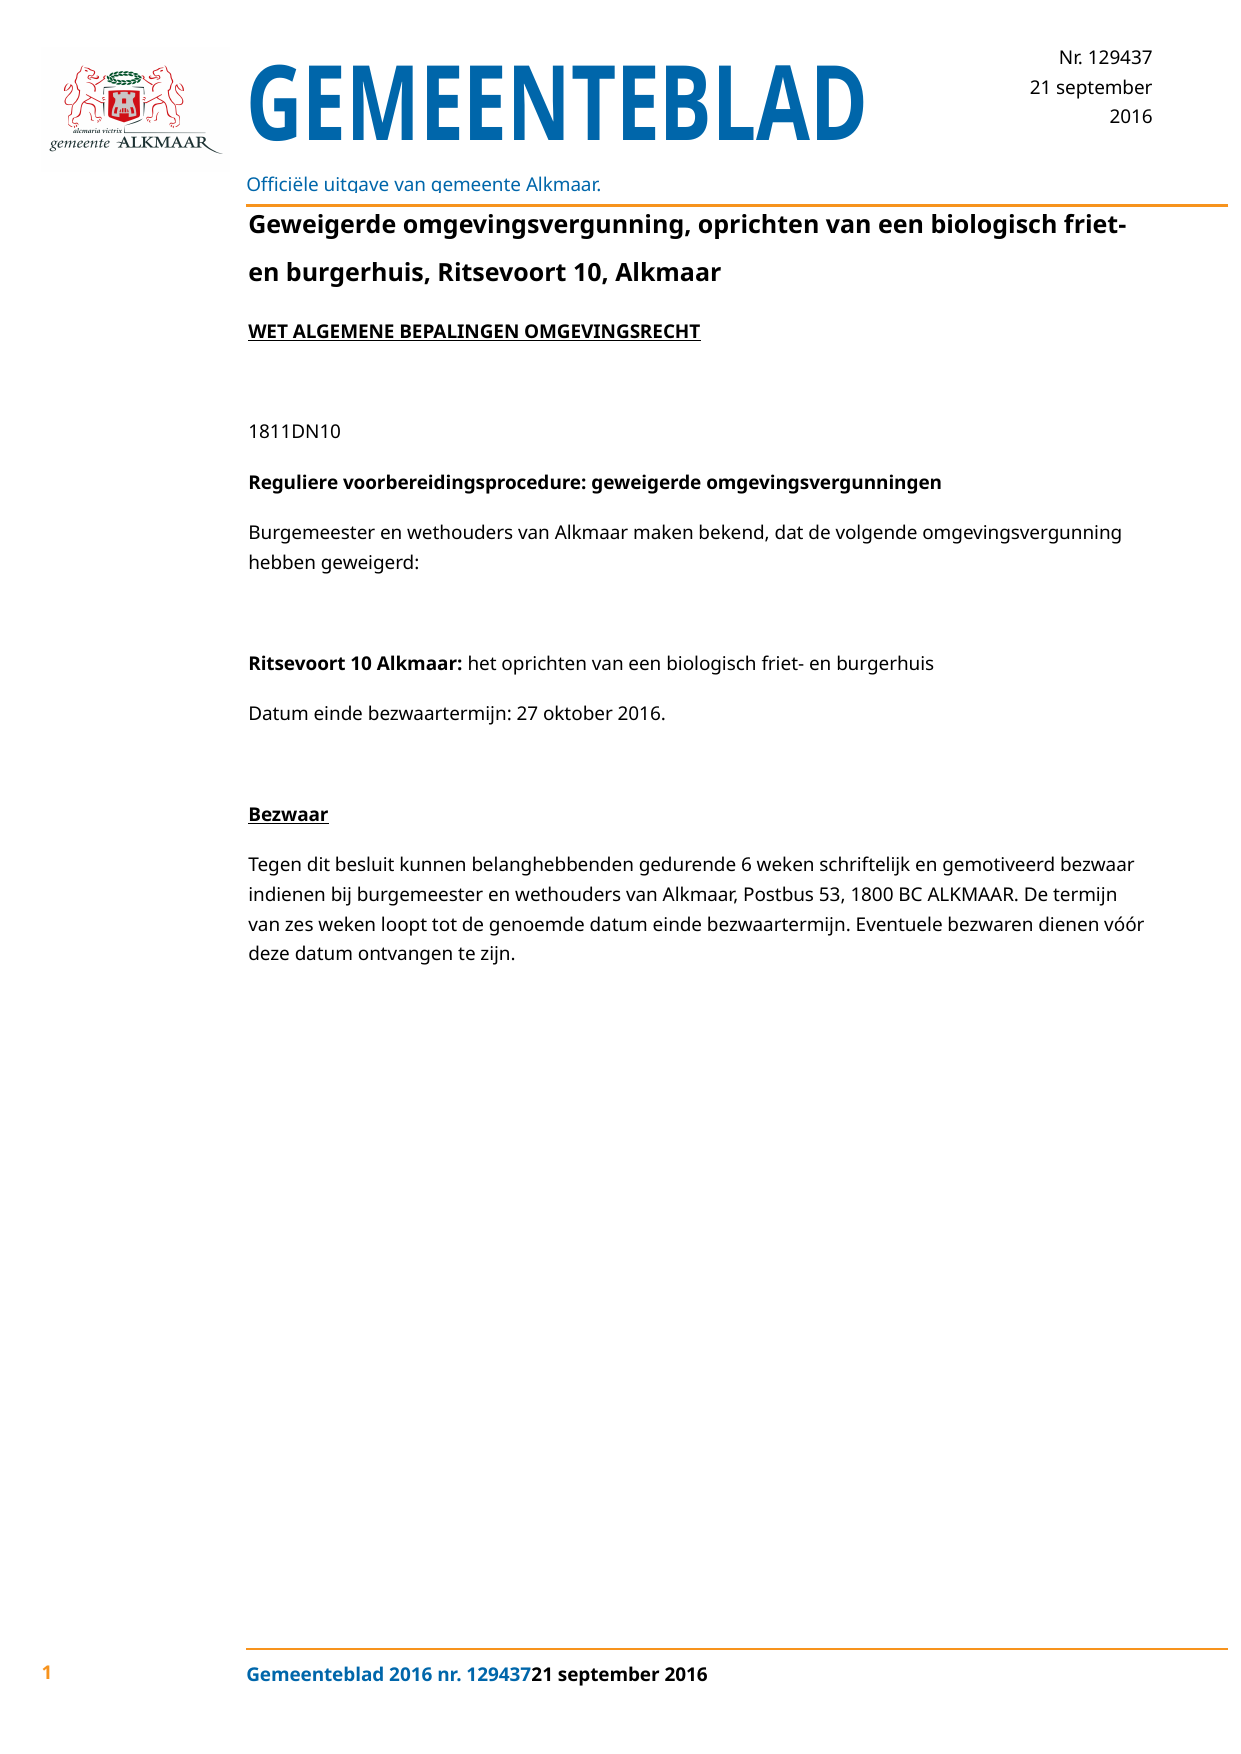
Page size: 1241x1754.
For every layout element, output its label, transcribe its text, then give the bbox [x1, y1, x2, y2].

text Burgemeester en wethouders van Alkmaar maken bekend, dat de volgende omgevingsvergunning hebben geweigerd: [248, 519, 1152, 575]
text Tegen dit besluit kunnen belanghebbenden gedurende 6 weken schriftelijk en gemotiveerd bezwaar indienen bij burgemeester en wethouders van Alkmaar, Postbus 53, 1800 BC ALKMAAR. De termijn van zes weken loopt tot de genoemde datum einde bezwaartermijn. Eventuele bezwaren dienen vóór deze datum ontvangen te zijn. [248, 852, 1152, 966]
text 1811DN10 [248, 419, 1152, 444]
text Ritsevoort 10 Alkmaar: het oprichten van een biologisch friet- en burgerhuis [248, 650, 1152, 676]
text Reguliere voorbereidingsprocedure: geweigerde omgevingsvergunningen [248, 469, 1152, 495]
text WET ALGEMENE BEPALINGEN OMGEVINGSRECHT [248, 318, 1152, 344]
text Datum einde bezwaartermijn: 27 oktober 2016. [248, 700, 1152, 726]
text Bezwaar [248, 801, 1152, 827]
text Geweigerde omgevingsvergunning, oprichten van een biologisch friet- en burgerhuis, Ritsevoort 10, Alkmaar [248, 207, 1152, 288]
picture [41, 47, 231, 172]
